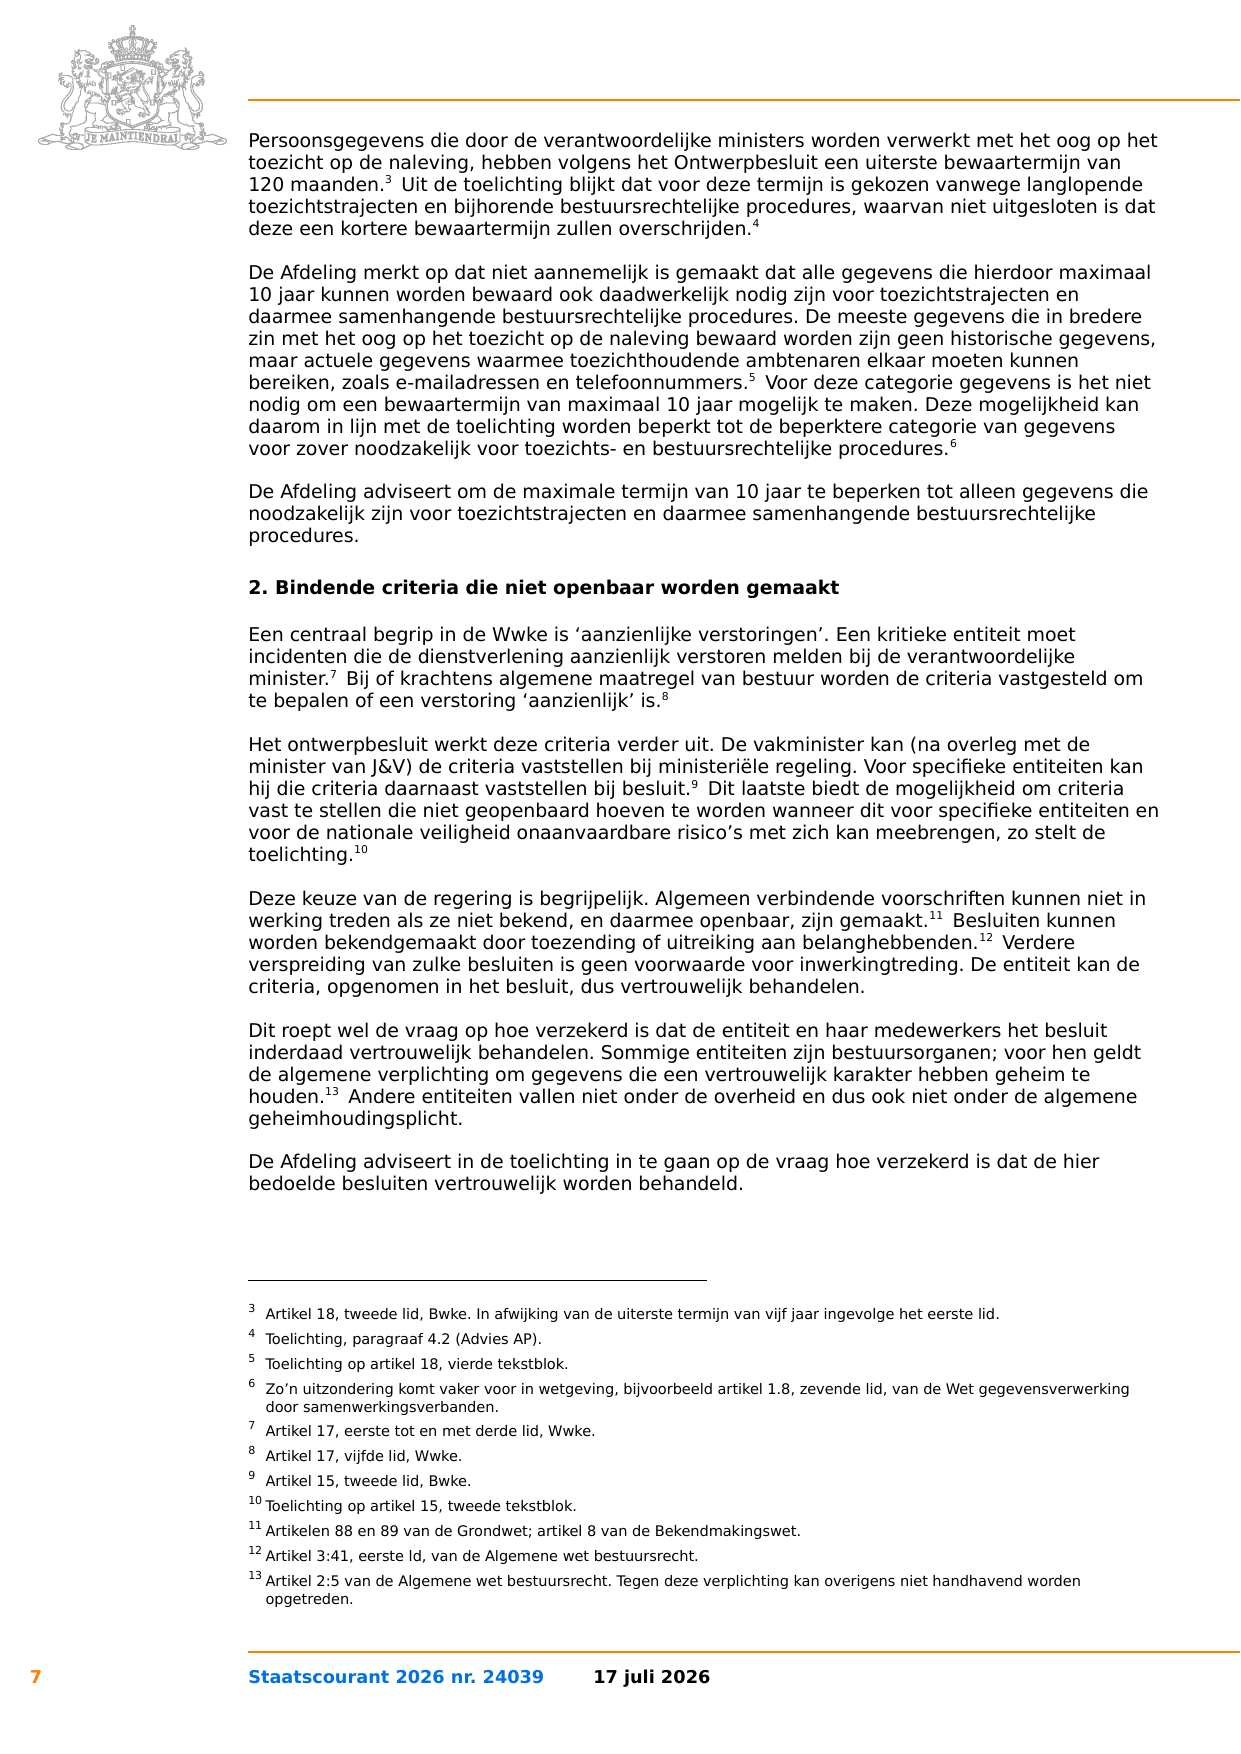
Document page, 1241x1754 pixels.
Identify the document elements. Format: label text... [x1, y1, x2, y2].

subtitle 2. Bindende criteria die niet openbaar worden gemaakt [248, 577, 1163, 599]
text Dit roept wel de vraag op hoe verzekerd is dat de entiteit en haar medewerkers het besluit inderdaad vertrouwelijk behandelen. Sommige entiteiten zijn bestuursorganen; voor hen geldt de algemene verplichting om gegevens die een vertrouwelijk karakter hebben geheim te houden. Andere entiteiten vallen niet onder de overheid en dus ook niet onder de algemene geheimhoudingsplicht. [248, 1019, 1163, 1129]
text Artikel 17, vijfde lid, Wwke. [248, 1444, 1163, 1466]
text Artikel 2:5 van de Algemene wet bestuursrecht. Tegen deze verplichting kan overigens niet handhavend worden opgetreden. [248, 1569, 1163, 1608]
text De Afdeling merkt op dat niet aannemelijk is gemaakt dat alle gegevens die hierdoor maximaal 10 jaar kunnen worden bewaard ook daadwerkelijk nodig zijn voor toezichtstrajecten en daarmee samenhangende bestuursrechtelijke procedures. De meeste gegevens die in bredere zin met het oog op het toezicht op de naleving bewaard worden zijn geen historische gegevens, maar actuele gegevens waarmee toezichthoudende ambtenaren elkaar moeten kunnen bereiken, zoals e-mailadressen en telefoonnummers. Voor deze categorie gegevens is het niet nodig om een bewaartermijn van maximaal 10 jaar mogelijk te maken. Deze mogelijkheid kan daarom in lijn met de toelichting worden beperkt tot de beperktere categorie van gegevens voor zover noodzakelijk voor toezichts- en bestuursrechtelijke procedures. [248, 262, 1163, 459]
text Persoonsgegevens die door de verantwoordelijke ministers worden verwerkt met het oog op het toezicht op de naleving, hebben volgens het Ontwerpbesluit een uiterste bewaartermijn van 120 maanden. Uit de toelichting blijkt dat voor deze termijn is gekozen vanwege langlopende toezichtstrajecten en bijhorende bestuursrechtelijke procedures, waarvan niet uitgesloten is dat deze een kortere bewaartermijn zullen overschrijden. [248, 130, 1163, 240]
text Zo’n uitzondering komt vaker voor in wetgeving, bijvoorbeeld artikel 1.8, zevende lid, van de Wet gegevensverwerking door samenwerkingsverbanden. [248, 1377, 1163, 1416]
text Artikelen 88 en 89 van de Grondwet; artikel 8 van de Bekendmakingswet. [248, 1519, 1163, 1541]
text Toelichting, paragraaf 4.2 (Advies AP). [248, 1327, 1163, 1349]
text Het ontwerpbesluit werkt deze criteria verder uit. De vakminister kan (na overleg met de minister van J&V) de criteria vaststellen bij ministeriële regeling. Voor specifieke entiteiten kan hij die criteria daarnaast vaststellen bij besluit. Dit laatste biedt de mogelijkheid om criteria vast te stellen die niet geopenbaard hoeven te worden wanneer dit voor specifieke entiteiten en voor de nationale veiligheid onaanvaardbare risico’s met zich kan meebrengen, zo stelt de toelichting. [248, 734, 1163, 866]
text Een centraal begrip in de Wwke is ‘aanzienlijke verstoringen’. Een kritieke entiteit moet incidenten die de dienstverlening aanzienlijk verstoren melden bij de verantwoordelijke minister. Bij of krachtens algemene maatregel van bestuur worden de criteria vastgesteld om te bepalen of een verstoring ‘aanzienlijk’ is. [248, 624, 1163, 712]
text De Afdeling adviseert om de maximale termijn van 10 jaar te beperken tot alleen gegevens die noodzakelijk zijn voor toezichtstrajecten en daarmee samenhangende bestuursrechtelijke procedures. [248, 481, 1163, 547]
text Deze keuze van de regering is begrijpelijk. Algemeen verbindende voorschriften kunnen niet in werking treden als ze niet bekend, en daarmee openbaar, zijn gemaakt. Besluiten kunnen worden bekendgemaakt door toezending of uitreiking aan belanghebbenden. Verdere verspreiding van zulke besluiten is geen voorwaarde voor inwerkingtreding. De entiteit kan de criteria, opgenomen in het besluit, dus vertrouwelijk behandelen. [248, 888, 1163, 998]
text Toelichting op artikel 15, tweede tekstblok. [248, 1494, 1163, 1516]
text Artikel 18, tweede lid, Bwke. In afwijking van de uiterste termijn van vijf jaar ingevolge het eerste lid. [248, 1302, 1163, 1324]
text Artikel 3:41, eerste ld, van de Algemene wet bestuursrecht. [248, 1544, 1163, 1566]
text De Afdeling adviseert in de toelichting in te gaan op de vraag hoe verzekerd is dat de hier bedoelde besluiten vertrouwelijk worden behandeld. [248, 1151, 1163, 1195]
text Artikel 17, eerste tot en met derde lid, Wwke. [248, 1419, 1163, 1441]
picture [38, 25, 227, 150]
text Artikel 15, tweede lid, Bwke. [248, 1469, 1163, 1491]
text Toelichting op artikel 18, vierde tekstblok. [248, 1352, 1163, 1374]
